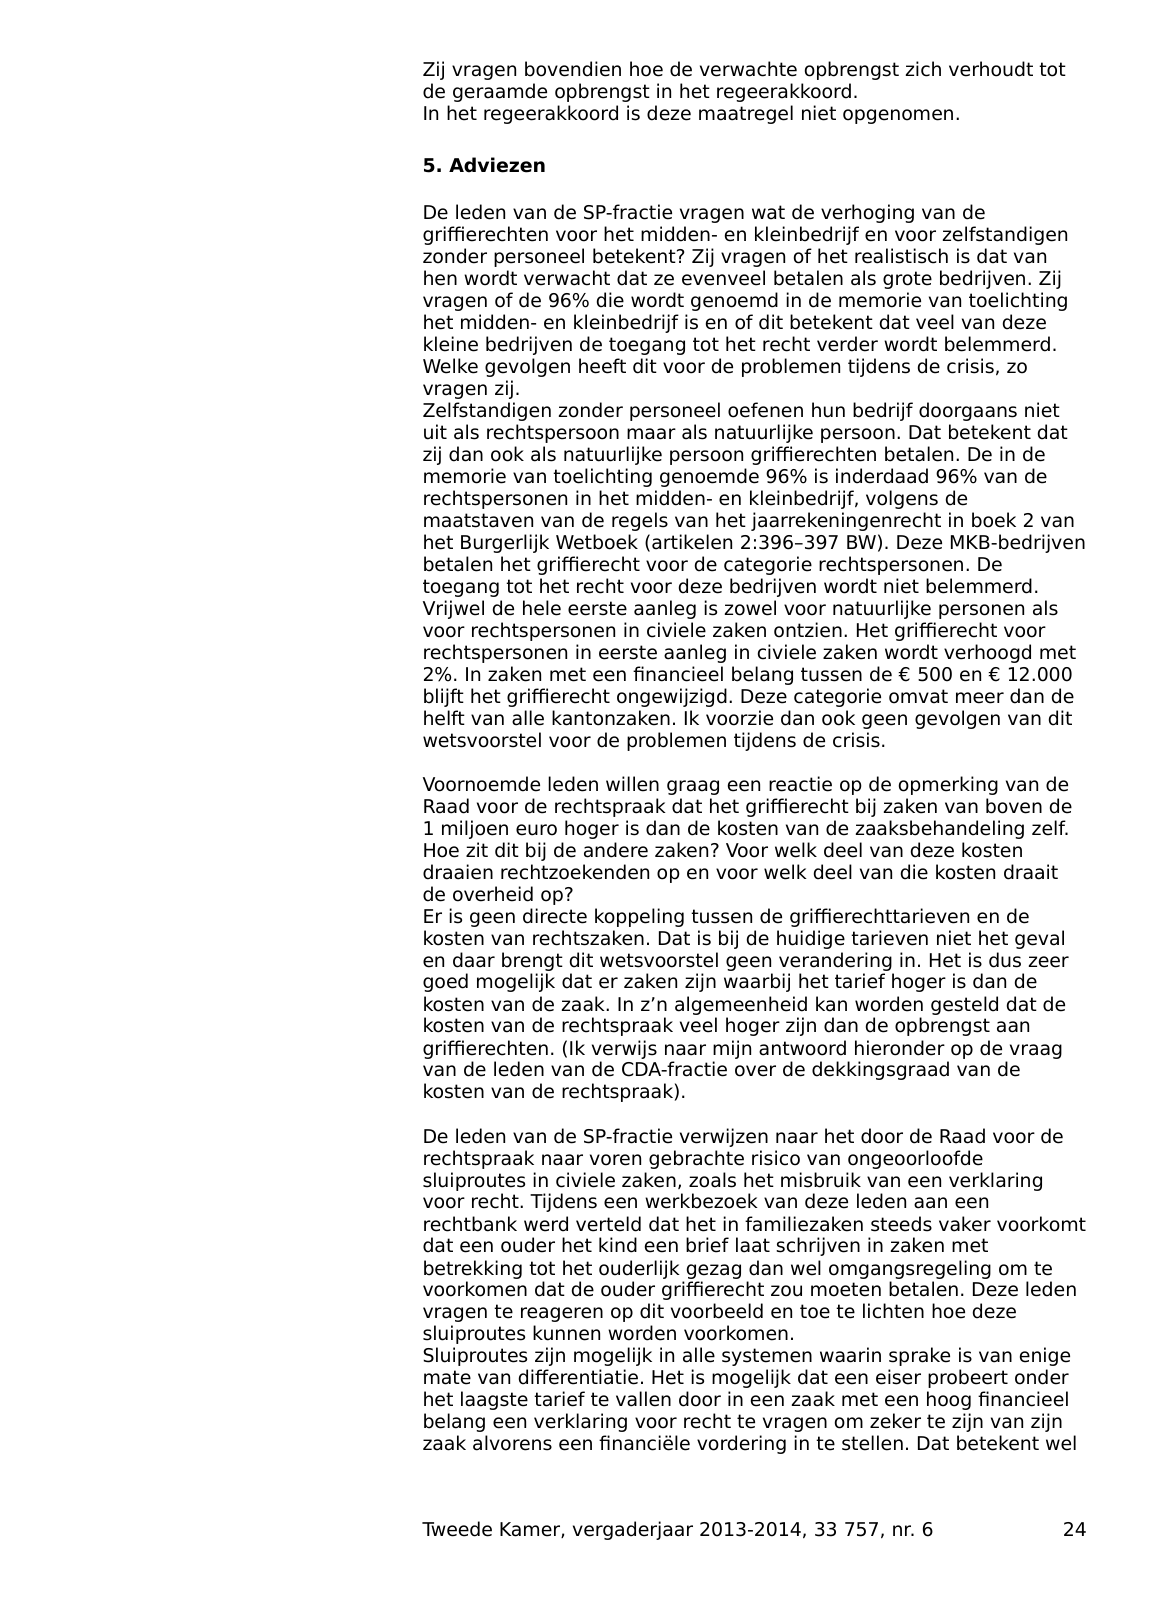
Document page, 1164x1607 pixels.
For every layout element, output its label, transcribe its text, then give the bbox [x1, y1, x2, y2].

text Er is geen directe koppeling tussen de griffierechttarieven en de kosten van rechtszaken. Dat is bij de huidige tarieven niet het geval en daar brengt dit wetsvoorstel geen verandering in. Het is dus zeer goed mogelijk dat er zaken zijn waarbij het tarief hoger is dan de kosten van de zaak. In z’n algemeenheid kan worden gesteld dat de kosten van de rechtspraak veel hoger zijn dan de opbrengst aan griffierechten. (Ik verwijs naar mijn antwoord hieronder op de vraag van de leden van de CDA-fractie over de dekkingsgraad van de kosten van de rechtspraak). [422, 906, 1087, 1103]
text De leden van de SP-fractie verwijzen naar het door de Raad voor de rechtspraak naar voren gebrachte risico van ongeoorloofde sluiproutes in civiele zaken, zoals het misbruik van een verklaring voor recht. Tijdens een werkbezoek van deze leden aan een rechtbank werd verteld dat het in familiezaken steeds vaker voorkomt dat een ouder het kind een brief laat schrijven in zaken met betrekking tot het ouderlijk gezag dan wel omgangsregeling om te voorkomen dat de ouder griffierecht zou moeten betalen. Deze leden vragen te reageren op dit voorbeeld en toe te lichten hoe deze sluiproutes kunnen worden voorkomen. [422, 1126, 1087, 1345]
text Voornoemde leden willen graag een reactie op de opmerking van de Raad voor de rechtspraak dat het griffierecht bij zaken van boven de 1 miljoen euro hoger is dan de kosten van de zaaksbehandeling zelf. Hoe zit dit bij de andere zaken? Voor welk deel van deze kosten draaien rechtzoekenden op en voor welk deel van die kosten draait de overheid op? [422, 774, 1087, 906]
text Zelfstandigen zonder personeel oefenen hun bedrijf doorgaans niet uit als rechtspersoon maar als natuurlijke persoon. Dat betekent dat zij dan ook als natuurlijke persoon griffierechten betalen. De in de memorie van toelichting genoemde 96% is inderdaad 96% van de rechtspersonen in het midden- en kleinbedrijf, volgens de maatstaven van de regels van het jaarrekeningenrecht in boek 2 van het Burgerlijk Wetboek (artikelen 2:396–397 BW). Deze MKB-bedrijven betalen het griffierecht voor de categorie rechtspersonen. De toegang tot het recht voor deze bedrijven wordt niet belemmerd. Vrijwel de hele eerste aanleg is zowel voor natuurlijke personen als voor rechtspersonen in civiele zaken ontzien. Het griffierecht voor rechtspersonen in eerste aanleg in civiele zaken wordt verhoogd met 2%. In zaken met een financieel belang tussen de € 500 en € 12.000 blijft het griffierecht ongewijzigd. Deze categorie omvat meer dan de helft van alle kantonzaken. Ik voorzie dan ook geen gevolgen van dit wetsvoorstel voor de problemen tijdens de crisis. [422, 400, 1087, 751]
text Zij vragen bovendien hoe de verwachte opbrengst zich verhoudt tot de geraamde opbrengst in het regeerakkoord. [422, 59, 1087, 103]
text Sluiproutes zijn mogelijk in alle systemen waarin sprake is van enige mate van differentiatie. Het is mogelijk dat een eiser probeert onder het laagste tarief te vallen door in een zaak met een hoog financieel belang een verklaring voor recht te vragen om zeker te zijn van zijn zaak alvorens een financiële vordering in te stellen. Dat betekent wel [422, 1345, 1087, 1455]
subtitle 5. Adviezen [422, 155, 1087, 177]
text De leden van de SP-fractie vragen wat de verhoging van de griffierechten voor het midden- en kleinbedrijf en voor zelfstandigen zonder personeel betekent? Zij vragen of het realistisch is dat van hen wordt verwacht dat ze evenveel betalen als grote bedrijven. Zij vragen of de 96% die wordt genoemd in de memorie van toelichting het midden- en kleinbedrijf is en of dit betekent dat veel van deze kleine bedrijven de toegang tot het recht verder wordt belemmerd. Welke gevolgen heeft dit voor de problemen tijdens de crisis, zo vragen zij. [422, 202, 1087, 400]
text In het regeerakkoord is deze maatregel niet opgenomen. [422, 103, 1087, 125]
